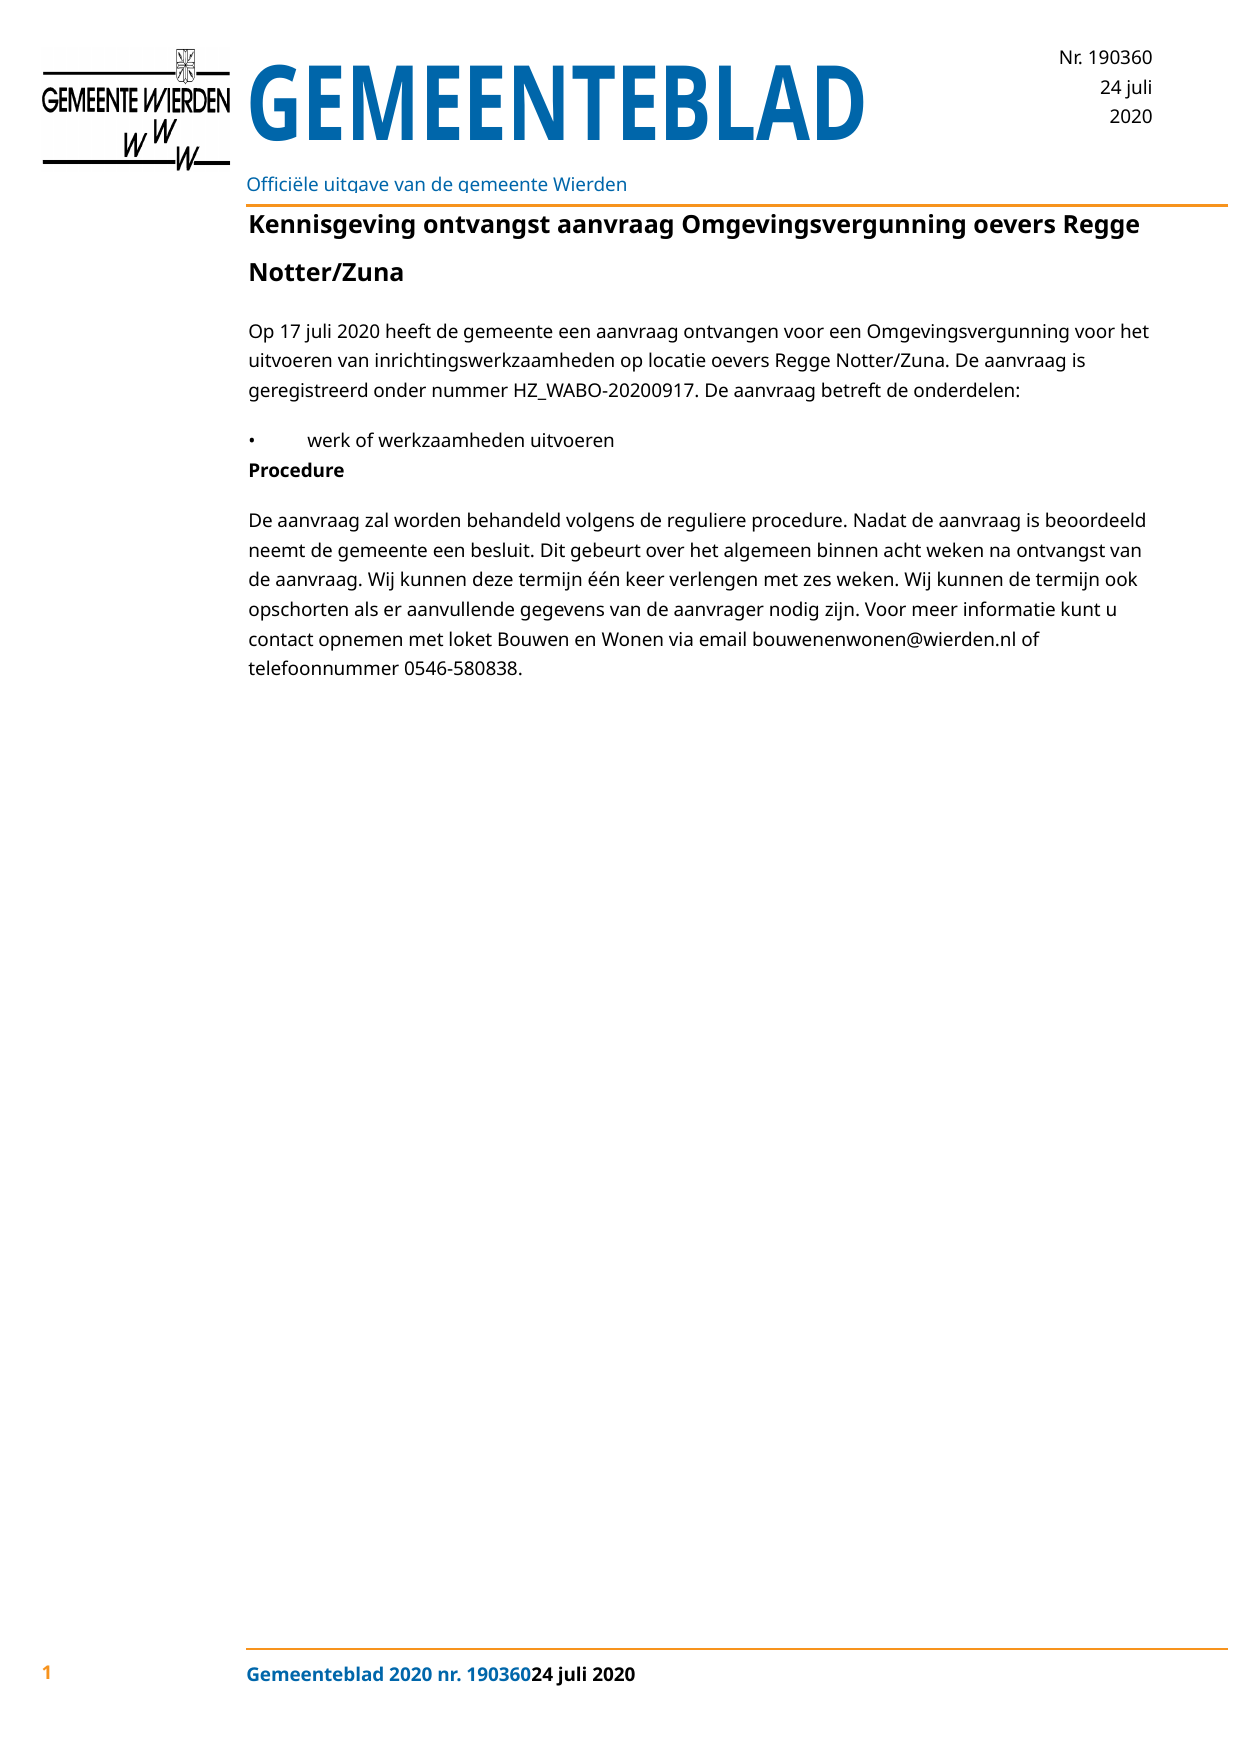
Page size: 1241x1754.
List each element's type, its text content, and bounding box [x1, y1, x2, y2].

text De aanvraag zal worden behandeld volgens de reguliere procedure. Nadat de aanvraag is beoordeeld neemt de gemeente een besluit. Dit gebeurt over het algemeen binnen acht weken na ontvangst van de aanvraag. Wij kunnen deze termijn één keer verlengen met zes weken. Wij kunnen de termijn ook opschorten als er aanvullende gegevens van de aanvrager nodig zijn. Voor meer informatie kunt u contact opnemen met loket Bouwen en Wonen via email bouwenenwonen@wierden.nl of telefoonnummer 0546-580838. [248, 507, 1152, 681]
list werk of werkzaamheden uitvoeren [248, 427, 1152, 453]
text Op 17 juli 2020 heeft de gemeente een aanvraag ontvangen voor een Omgevingsvergunning voor het uitvoeren van inrichtingswerkzaamheden op locatie oevers Regge Notter/Zuna. De aanvraag is geregistreerd onder nummer HZ_WABO-20200917. De aanvraag betreft de onderdelen: [248, 318, 1152, 403]
text Kennisgeving ontvangst aanvraag Omgevingsvergunning oevers Regge Notter/Zuna [248, 207, 1152, 288]
picture [41, 47, 231, 172]
text Procedure [248, 457, 1152, 483]
